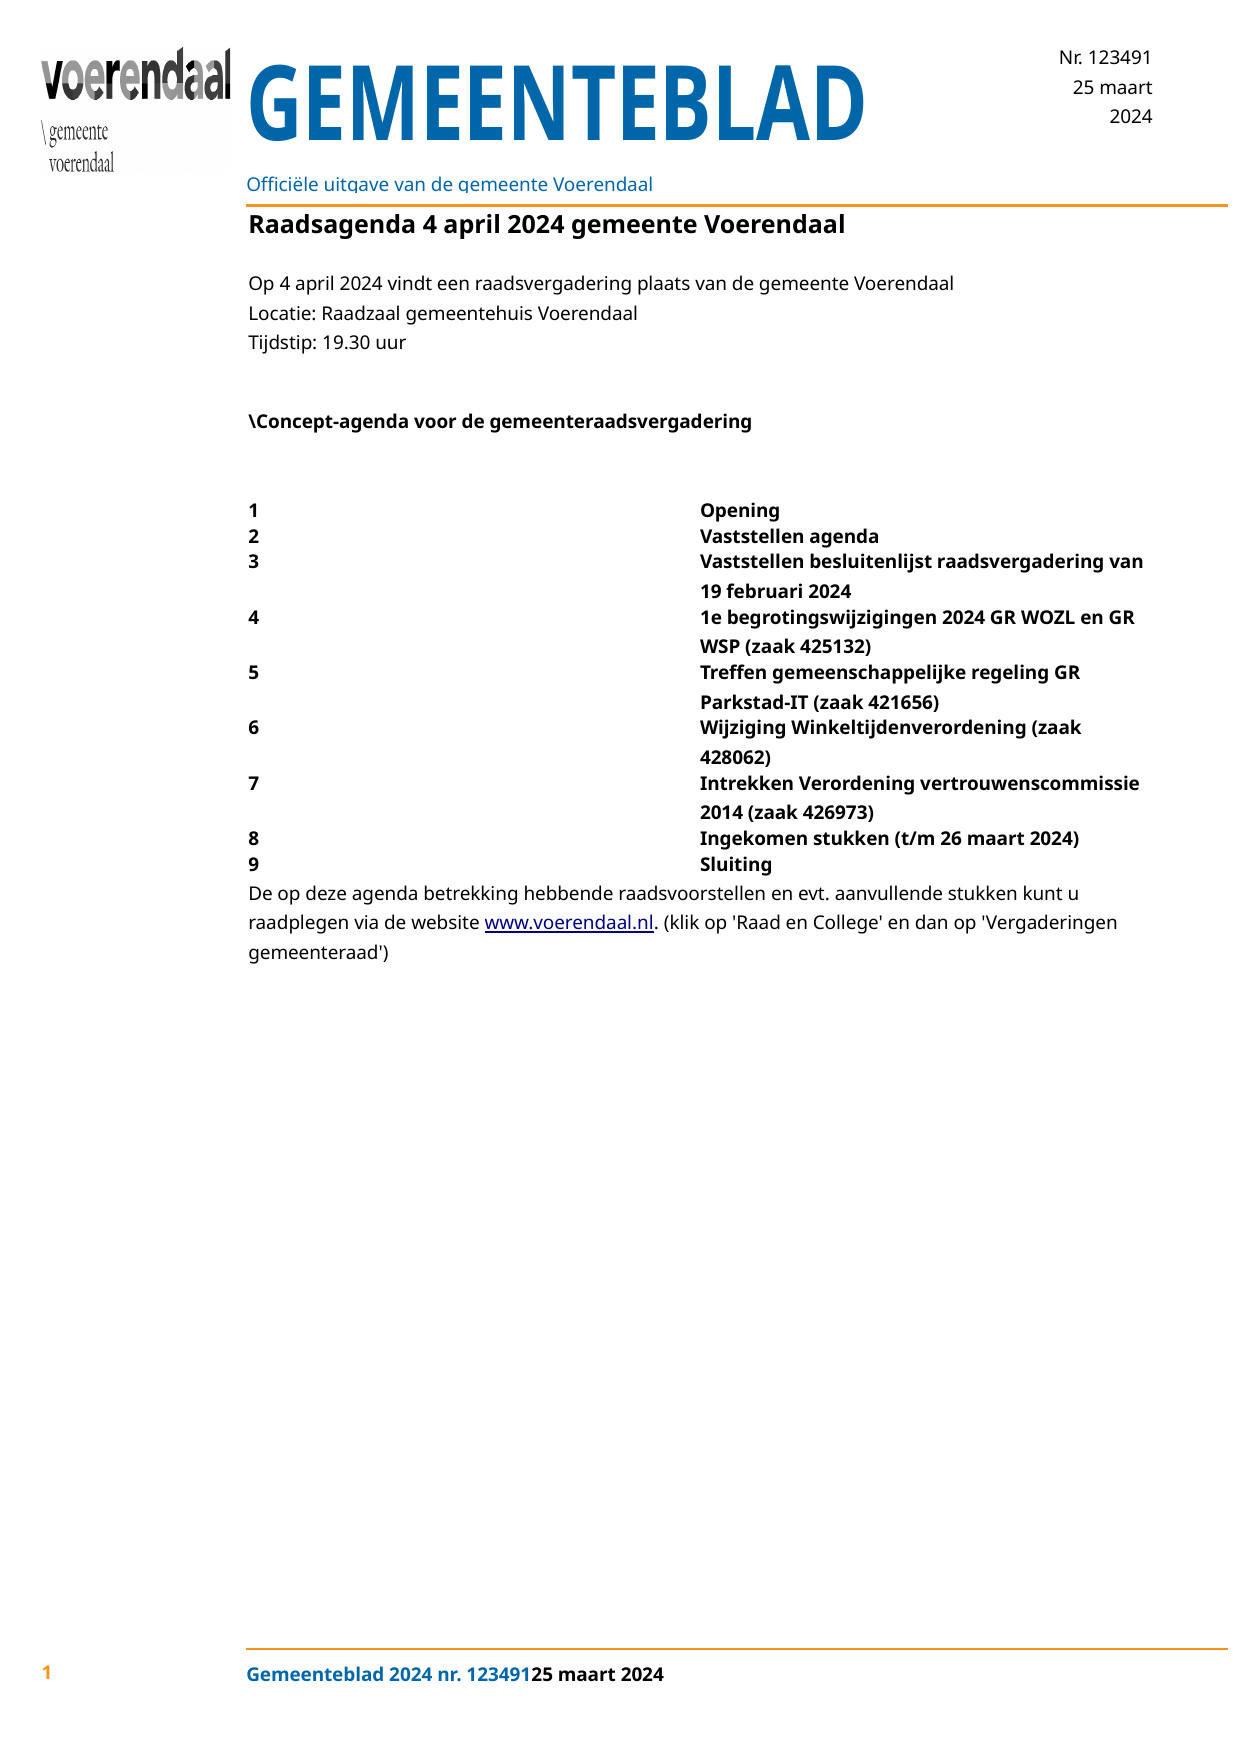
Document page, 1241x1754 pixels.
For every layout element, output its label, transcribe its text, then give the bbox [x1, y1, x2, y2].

table_cell Ingekomen stukken (t/m 26 maart 2024) [700, 825, 1152, 851]
text Tijdstip: 19.30 uur [248, 329, 1152, 355]
text \Concept-agenda voor de gemeenteraadsvergadering [248, 408, 1152, 434]
table_cell 1e begrotingswijzigingen 2024 GR WOZL en GR WSP (zaak 425132) [700, 604, 1152, 659]
table_cell 6 [248, 715, 700, 770]
table_cell Wijziging Winkeltijdenverordening (zaak 428062) [700, 715, 1152, 770]
table_cell 2 [248, 523, 700, 549]
table_cell Vaststellen agenda [700, 523, 1152, 549]
text Raadsagenda 4 april 2024 gemeente Voerendaal [248, 207, 1152, 241]
table_cell Intrekken Verordening vertrouwenscommissie 2014 (zaak 426973) [700, 770, 1152, 825]
table_cell 9 [248, 851, 700, 877]
table_header 1 [248, 497, 700, 523]
text De op deze agenda betrekking hebbende raadsvoorstellen en evt. aanvullende stukken kunt u raadplegen via de website www.voerendaal.nl. (klik op 'Raad en College' en dan op 'Vergaderingen gemeenteraad') [248, 880, 1152, 965]
table_cell 5 [248, 659, 700, 714]
table_cell Sluiting [700, 851, 1152, 877]
table_cell 8 [248, 825, 700, 851]
table_cell 4 [248, 604, 700, 659]
table_cell 7 [248, 770, 700, 825]
text Locatie: Raadzaal gemeentehuis Voerendaal [248, 300, 1152, 326]
table_cell Vaststellen besluitenlijst raadsvergadering van 19 februari 2024 [700, 549, 1152, 604]
table_cell 3 [248, 549, 700, 604]
text Op 4 april 2024 vindt een raadsvergadering plaats van de gemeente Voerendaal [248, 270, 1152, 296]
table_header Opening [700, 497, 1152, 523]
picture [41, 47, 231, 172]
table_cell Treffen gemeenschappelijke regeling GR Parkstad-IT (zaak 421656) [700, 659, 1152, 714]
